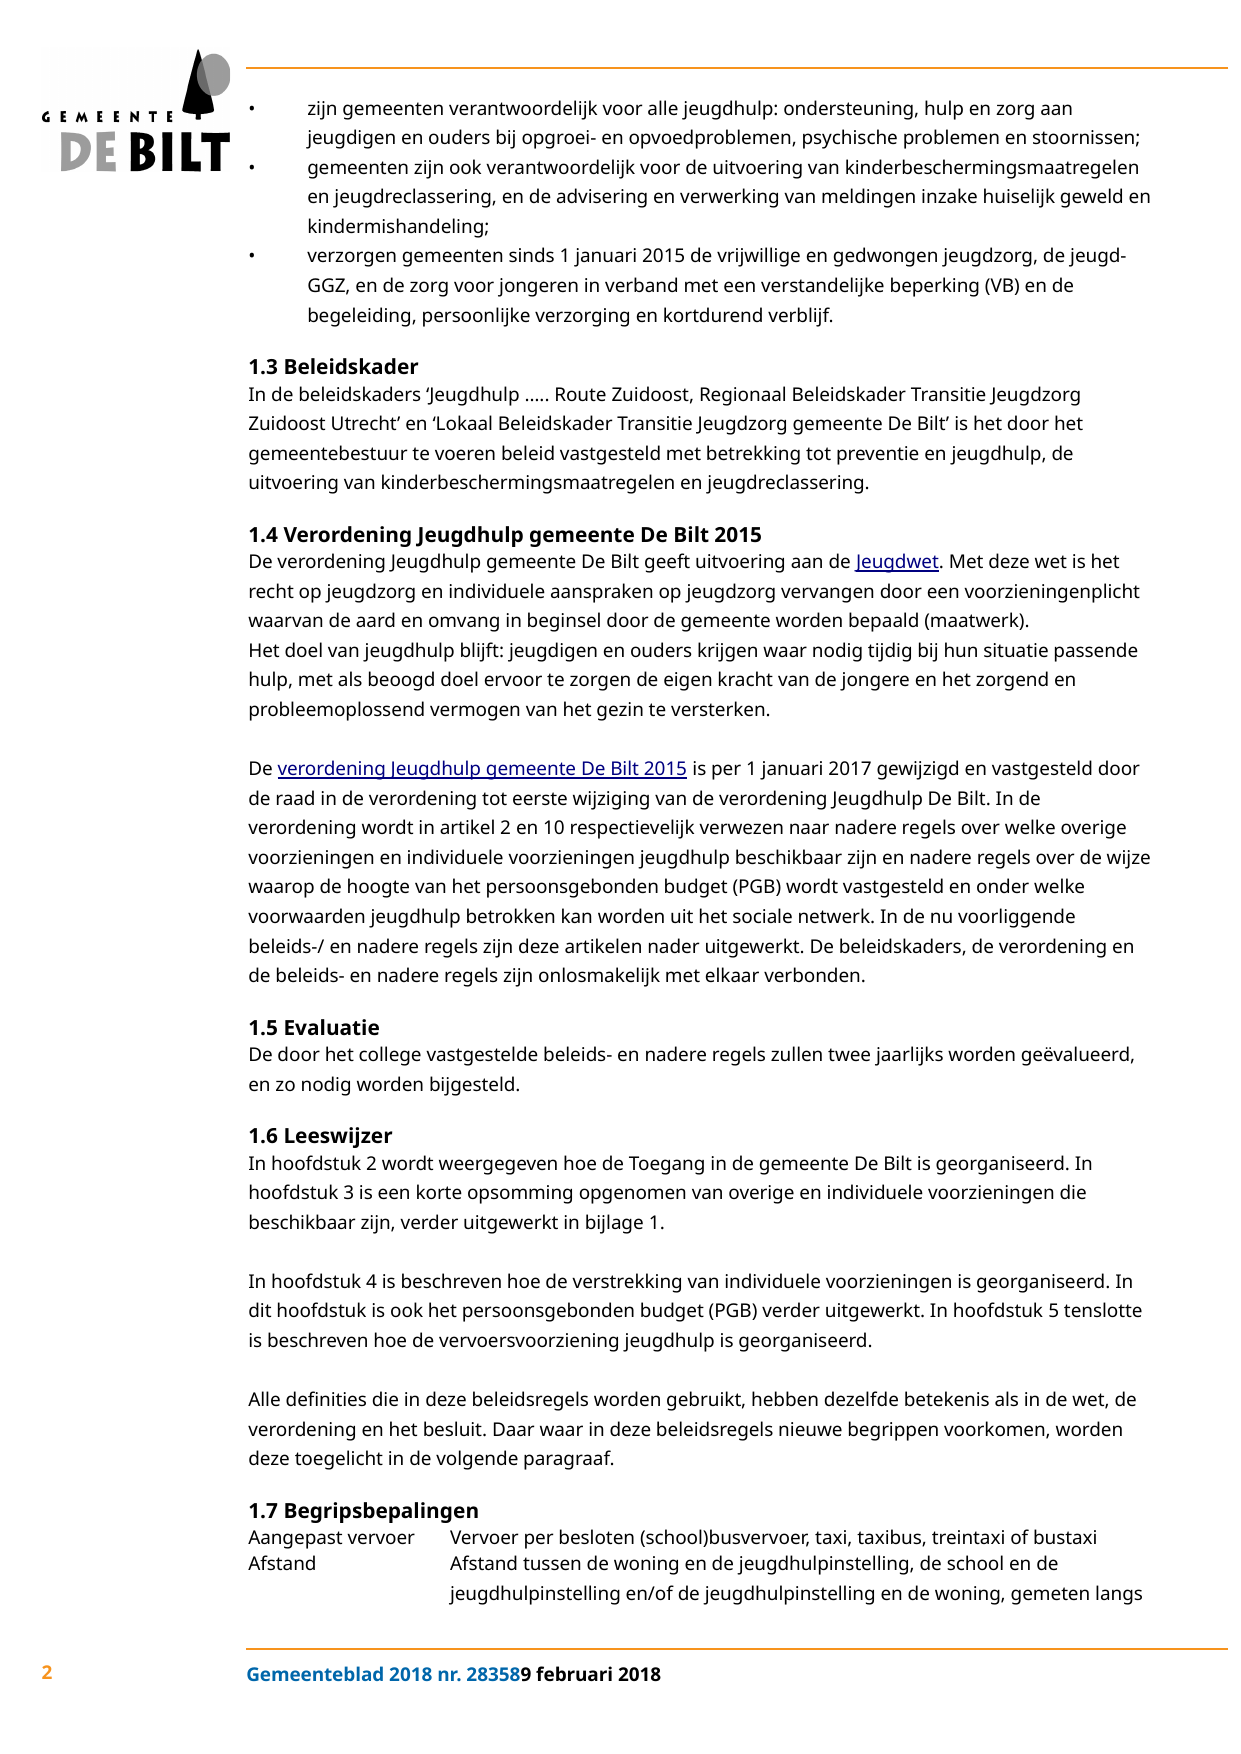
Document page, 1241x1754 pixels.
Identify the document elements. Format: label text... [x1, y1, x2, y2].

text Het doel van jeugdhulp blijft: jeugdigen en ouders krijgen waar nodig tijdig bij hun situatie passende hulp, met als beoogd doel ervoor te zorgen de eigen kracht van de jongere en het zorgend en probleemoplossend vermogen van het gezin te versterken. [248, 637, 1152, 722]
text In de beleidskaders ‘Jeugdhulp ….. Route Zuidoost, Regionaal Beleidskader Transitie Jeugdzorg Zuidoost Utrecht’ en ‘Lokaal Beleidskader Transitie Jeugdzorg gemeente De Bilt’ is het door het gemeentebestuur te voeren beleid vastgesteld met betrekking tot preventie en jeugdhulp, de uitvoering van kinderbeschermingsmaatregelen en jeugdreclassering. [248, 381, 1152, 495]
text In hoofdstuk 2 wordt weergegeven hoe de Toegang in de gemeente De Bilt is georganiseerd. In hoofdstuk 3 is een korte opsomming opgenomen van overige en individuele voorzieningen die beschikbaar zijn, verder uitgewerkt in bijlage 1. [248, 1150, 1152, 1235]
list verzorgen gemeenten sinds 1 januari 2015 de vrijwillige en gedwongen jeugdzorg, de jeugd-GGZ, en de zorg voor jongeren in verband met een verstandelijke beperking (VB) en de begeleiding, persoonlijke verzorging en kortdurend verblijf. [248, 243, 1152, 328]
text 1.5 Evaluatie [248, 1013, 1152, 1041]
text De door het college vastgestelde beleids- en nadere regels zullen twee jaarlijks worden geëvalueerd, en zo nodig worden bijgesteld. [248, 1041, 1152, 1097]
text 1.7 Begripsbepalingen [248, 1496, 1152, 1524]
text 1.6 Leeswijzer [248, 1121, 1152, 1150]
text 1.4 Verordening Jeugdhulp gemeente De Bilt 2015 [248, 520, 1152, 548]
table_cell Afstand [248, 1550, 450, 1606]
text De verordening Jeugdhulp gemeente De Bilt geeft uitvoering aan de Jeugdwet. Met deze wet is het recht op jeugdzorg en individuele aanspraken op jeugdzorg vervangen door een voorzieningenplicht waarvan de aard en omvang in beginsel door de gemeente worden bepaald (maatwerk). [248, 548, 1152, 633]
picture [41, 47, 231, 172]
text In hoofdstuk 4 is beschreven hoe de verstrekking van individuele voorzieningen is georganiseerd. In dit hoofdstuk is ook het persoonsgebonden budget (PGB) verder uitgewerkt. In hoofdstuk 5 tenslotte is beschreven hoe de vervoersvoorziening jeugdhulp is georganiseerd. [248, 1268, 1152, 1353]
table_header Aangepast vervoer [248, 1525, 450, 1550]
list zijn gemeenten verantwoordelijk voor alle jeugdhulp: ondersteuning, hulp en zorg aan jeugdigen en ouders bij opgroei- en opvoedproblemen, psychische problemen en stoornissen; [248, 95, 1152, 150]
table_cell Afstand tussen de woning en de jeugdhulpinstelling, de school en de jeugdhulpinstelling en/of de jeugdhulpinstelling en de woning, gemeten langs [450, 1550, 1152, 1606]
table_header Vervoer per besloten (school)busvervoer, taxi, taxibus, treintaxi of bustaxi [450, 1525, 1152, 1550]
text Alle definities die in deze beleidsregels worden gebruikt, hebben dezelfde betekenis als in de wet, de verordening en het besluit. Daar waar in deze beleidsregels nieuwe begrippen voorkomen, worden deze toegelicht in de volgende paragraaf. [248, 1386, 1152, 1471]
list gemeenten zijn ook verantwoordelijk voor de uitvoering van kinderbeschermingsmaatregelen en jeugdreclassering, en de advisering en verwerking van meldingen inzake huiselijk geweld en kindermishandeling; [248, 154, 1152, 239]
text 1.3 Beleidskader [248, 352, 1152, 381]
text De verordening Jeugdhulp gemeente De Bilt 2015 is per 1 januari 2017 gewijzigd en vastgesteld door de raad in de verordening tot eerste wijziging van de verordening Jeugdhulp De Bilt. In de verordening wordt in artikel 2 en 10 respectievelijk verwezen naar nadere regels over welke overige voorzieningen en individuele voorzieningen jeugdhulp beschikbaar zijn en nadere regels over de wijze waarop de hoogte van het persoonsgebonden budget (PGB) wordt vastgesteld en onder welke voorwaarden jeugdhulp betrokken kan worden uit het sociale netwerk. In de nu voorliggende beleids-/ en nadere regels zijn deze artikelen nader uitgewerkt. De beleidskaders, de verordening en de beleids- en nadere regels zijn onlosmakelijk met elkaar verbonden. [248, 755, 1152, 988]
